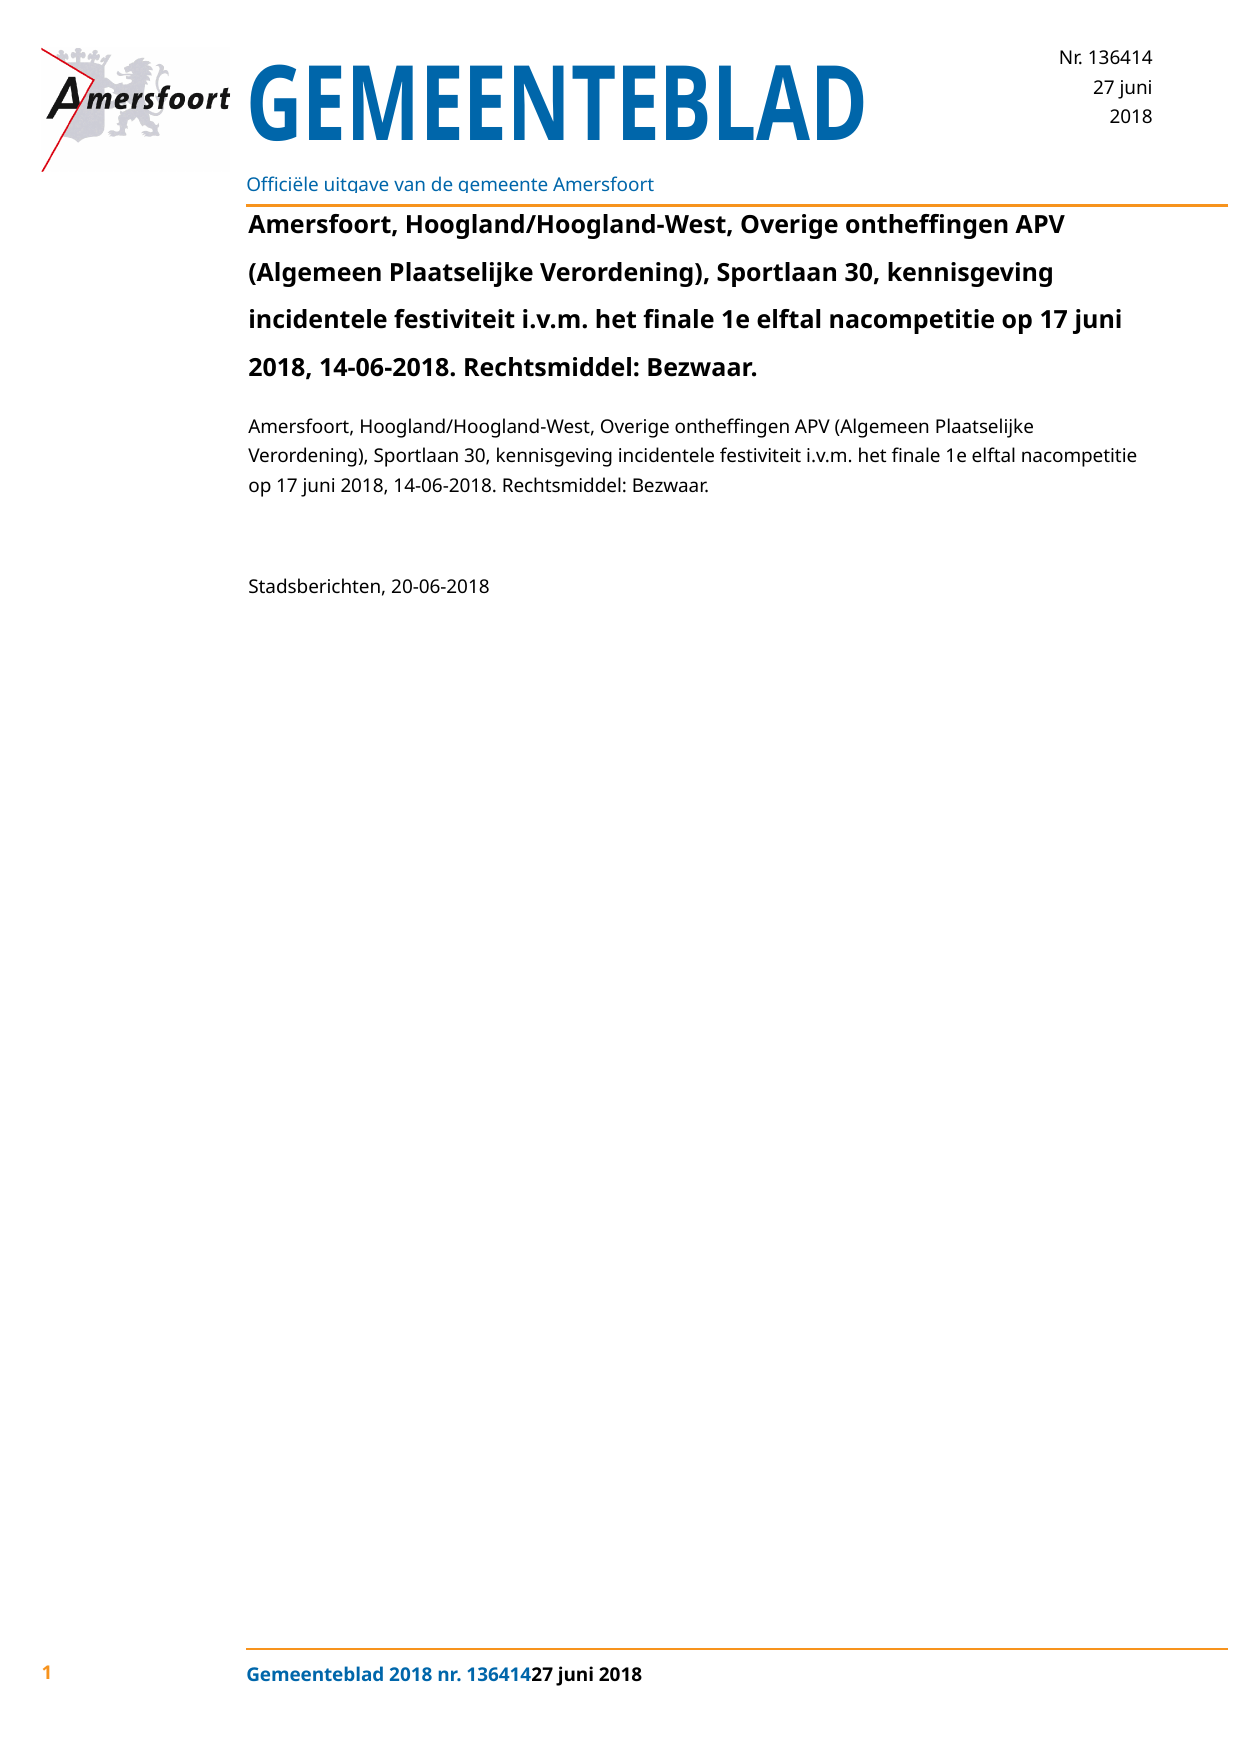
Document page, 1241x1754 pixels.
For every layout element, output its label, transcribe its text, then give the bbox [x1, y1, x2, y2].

picture [41, 47, 231, 172]
text Amersfoort, Hoogland/Hoogland-West, Overige ontheffingen APV (Algemeen Plaatselijke Verordening), Sportlaan 30, kennisgeving incidentele festiviteit i.v.m. het finale 1e elftal nacompetitie op 17 juni 2018, 14-06-2018. Rechtsmiddel: Bezwaar. [248, 413, 1152, 498]
text Stadsberichten, 20-06-2018 [248, 573, 1152, 599]
text Amersfoort, Hoogland/Hoogland-West, Overige ontheffingen APV (Algemeen Plaatselijke Verordening), Sportlaan 30, kennisgeving incidentele festiviteit i.v.m. het finale 1e elftal nacompetitie op 17 juni 2018, 14-06-2018. Rechtsmiddel: Bezwaar. [248, 207, 1152, 384]
